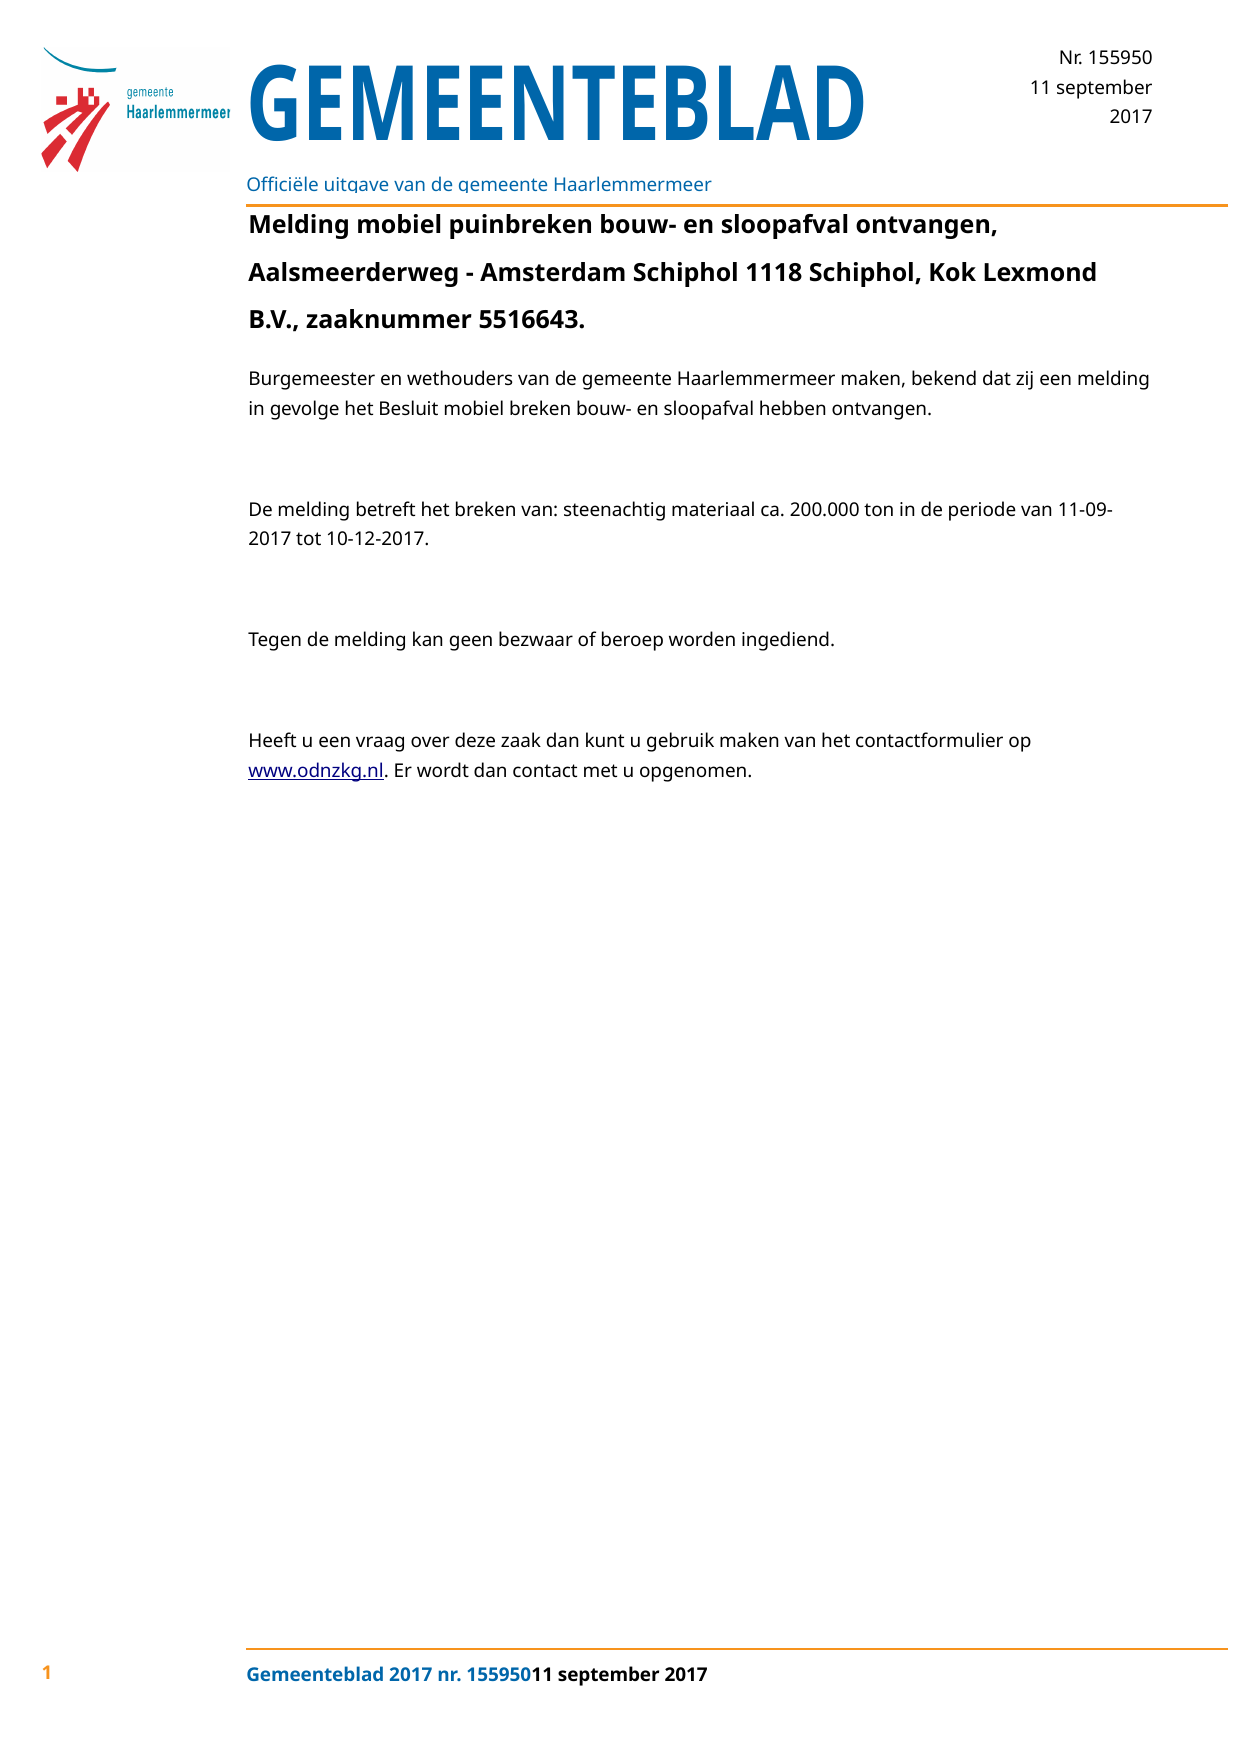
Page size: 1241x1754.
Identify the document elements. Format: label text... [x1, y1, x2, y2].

text Melding mobiel puinbreken bouw- en sloopafval ontvangen, Aalsmeerderweg - Amsterdam Schiphol 1118 Schiphol, Kok Lexmond B.V., zaaknummer 5516643. [248, 207, 1152, 336]
text De melding betreft het breken van: steenachtig materiaal ca. 200.000 ton in de periode van 11-09-2017 tot 10-12-2017. [248, 496, 1152, 551]
picture [41, 47, 231, 172]
text Burgemeester en wethouders van de gemeente Haarlemmermeer maken, bekend dat zij een melding in gevolge het Besluit mobiel breken bouw- en sloopafval hebben ontvangen. [248, 366, 1152, 421]
text Tegen de melding kan geen bezwaar of beroep worden ingediend. [248, 626, 1152, 652]
text Heeft u een vraag over deze zaak dan kunt u gebruik maken van het contactformulier op www.odnzkg.nl. Er wordt dan contact met u opgenomen. [248, 727, 1152, 782]
